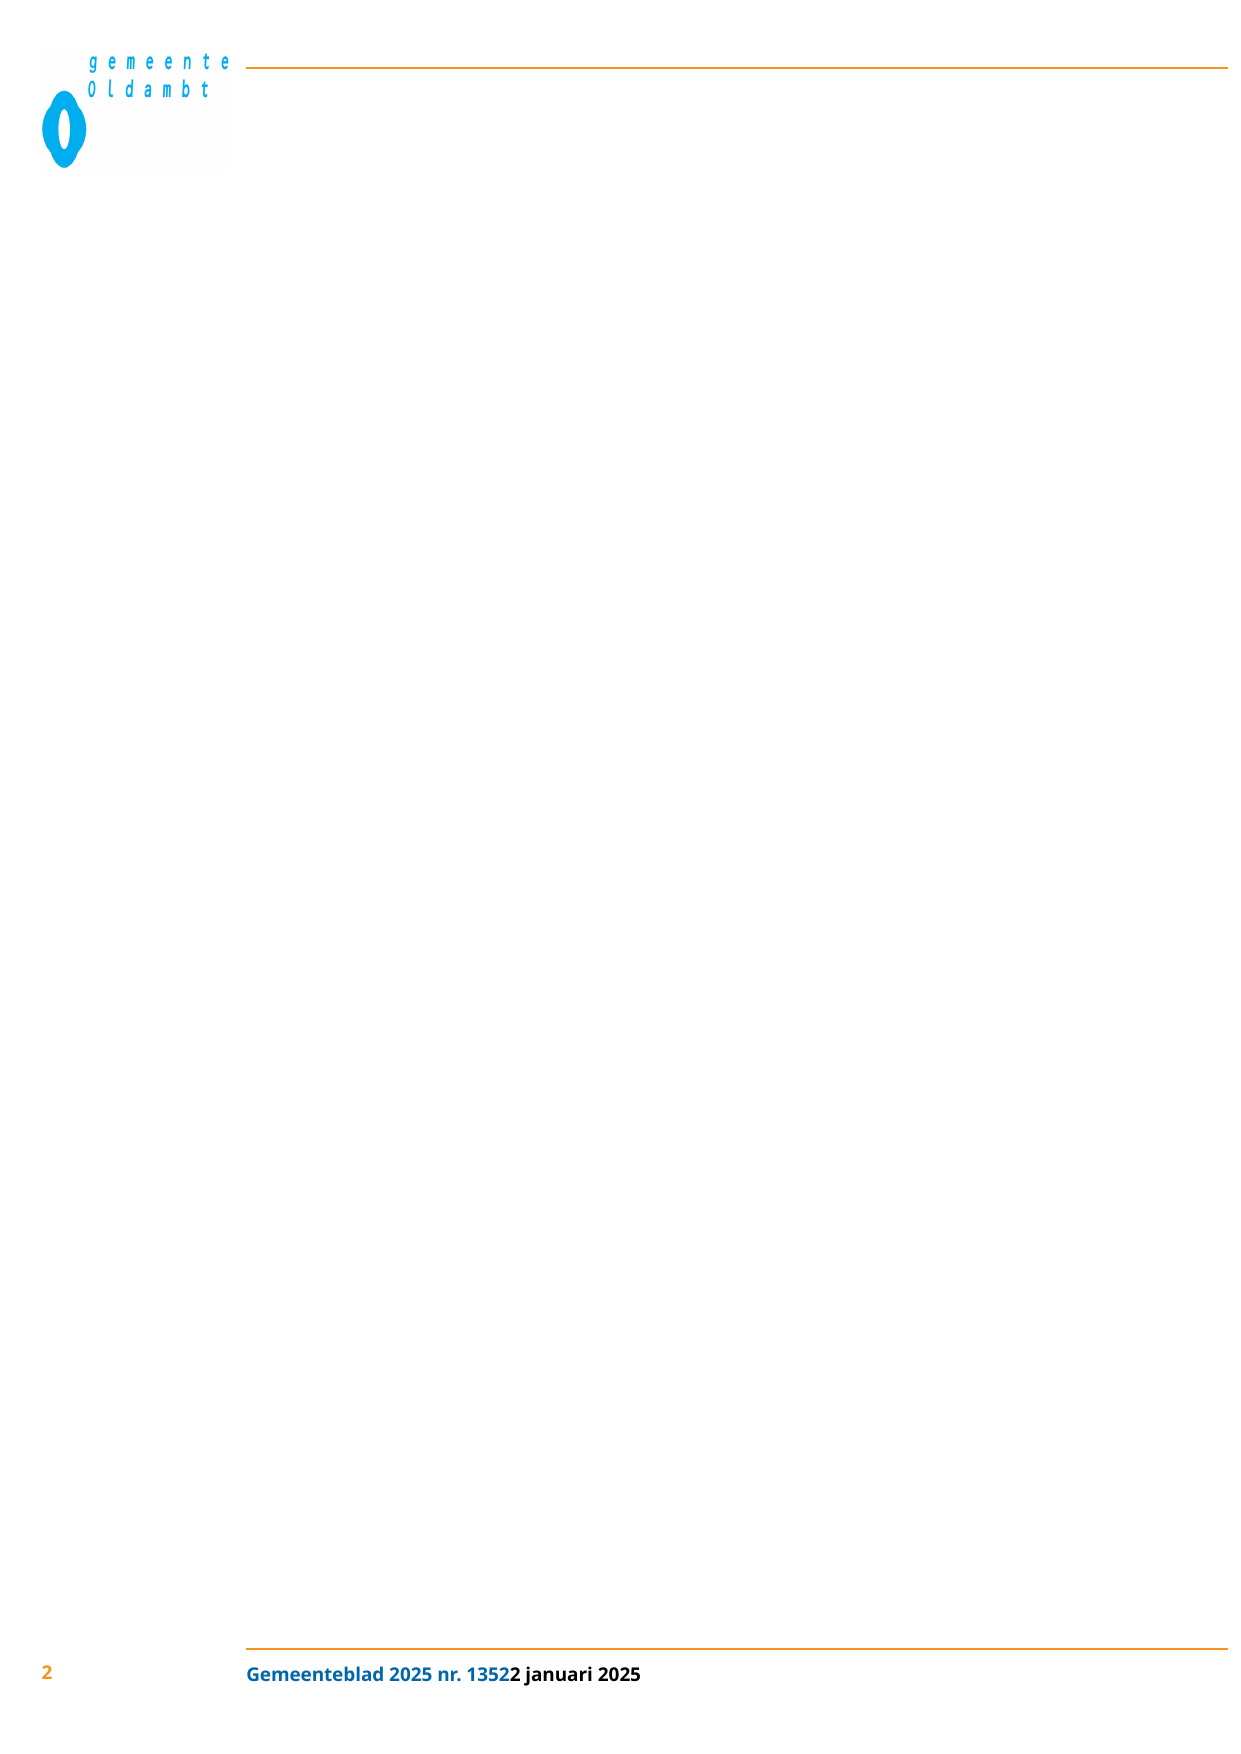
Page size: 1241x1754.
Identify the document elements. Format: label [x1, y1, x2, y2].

picture [41, 47, 231, 172]
